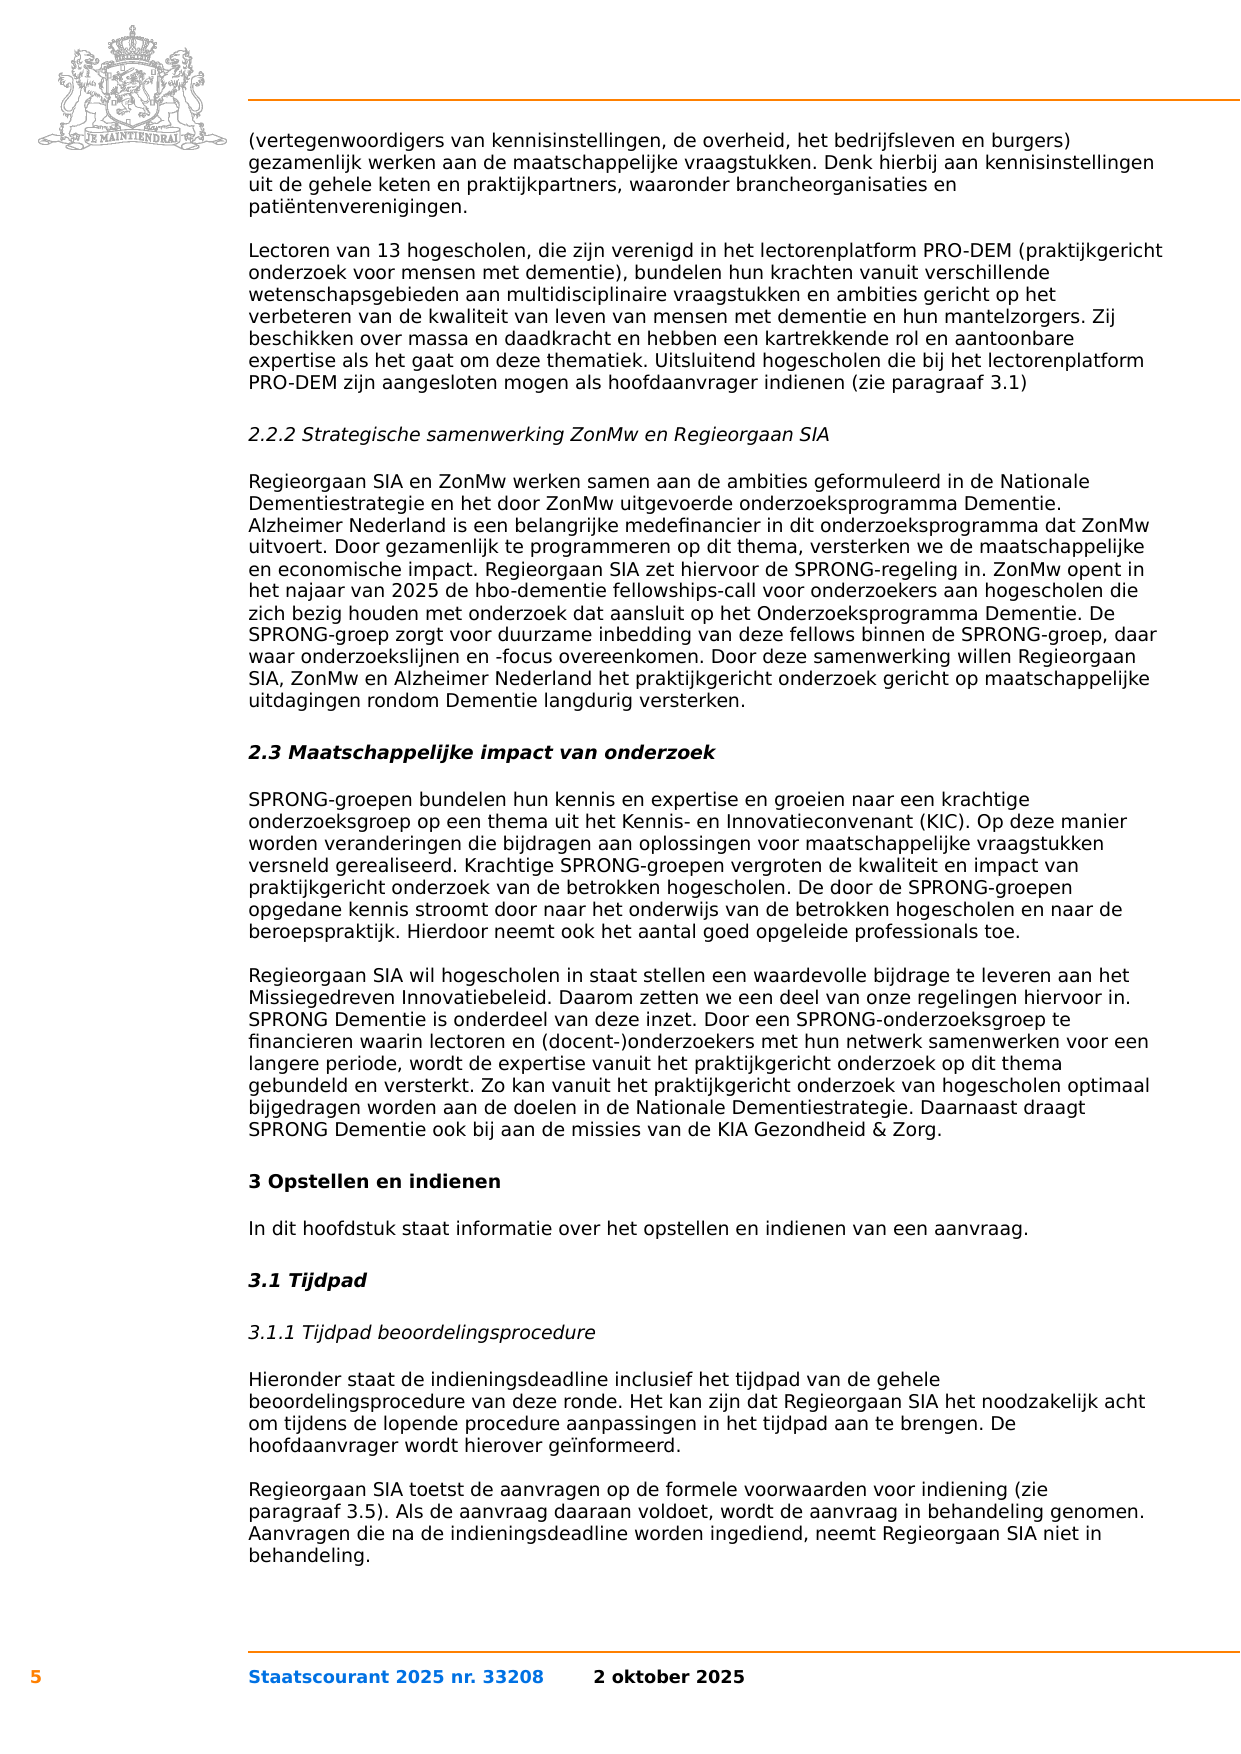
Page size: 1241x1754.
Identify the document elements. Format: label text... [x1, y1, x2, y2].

subtitle 3 Opstellen en indienen [248, 1171, 1163, 1193]
subtitle 3.1 Tijdpad [248, 1270, 1163, 1292]
subtitle 2.2.2 Strategische samenwerking ZonMw en Regieorgaan SIA [248, 423, 1163, 446]
text Regieorgaan SIA en ZonMw werken samen aan de ambities geformuleerd in de Nationale Dementiestrategie en het door ZonMw uitgevoerde onderzoeksprogramma Dementie. [248, 471, 1163, 514]
text (vertegenwoordigers van kennisinstellingen, de overheid, het bedrijfsleven en burgers) gezamenlijk werken aan de maatschappelijke vraagstukken. Denk hierbij aan kennisinstellingen uit de gehele keten en praktijkpartners, waaronder brancheorganisaties en patiëntenverenigingen. [248, 130, 1163, 218]
text Regieorgaan SIA toetst de aanvragen op de formele voorwaarden voor indiening (zie paragraaf 3.5). Als de aanvraag daaraan voldoet, wordt de aanvraag in behandeling genomen. Aanvragen die na de indieningsdeadline worden ingediend, neemt Regieorgaan SIA niet in behandeling. [248, 1478, 1163, 1566]
subtitle 2.3 Maatschappelijke impact van onderzoek [248, 742, 1163, 764]
text In dit hoofdstuk staat informatie over het opstellen en indienen van een aanvraag. [248, 1218, 1163, 1240]
picture [38, 25, 227, 150]
text SPRONG-groepen bundelen hun kennis en expertise en groeien naar een krachtige onderzoeksgroep op een thema uit het Kennis- en Innovatieconvenant (KIC). Op deze manier worden veranderingen die bijdragen aan oplossingen voor maatschappelijke vraagstukken versneld gerealiseerd. Krachtige SPRONG-groepen vergroten de kwaliteit en impact van praktijkgericht onderzoek van de betrokken hogescholen. De door de SPRONG-groepen opgedane kennis stroomt door naar het onderwijs van de betrokken hogescholen en naar de beroepspraktijk. Hierdoor neemt ook het aantal goed opgeleide professionals toe. [248, 789, 1163, 943]
text Lectoren van 13 hogescholen, die zijn verenigd in het lectorenplatform PRO-DEM (praktijkgericht onderzoek voor mensen met dementie), bundelen hun krachten vanuit verschillende wetenschapsgebieden aan multidisciplinaire vraagstukken en ambities gericht op het verbeteren van de kwaliteit van leven van mensen met dementie en hun mantelzorgers. Zij beschikken over massa en daadkracht en hebben een kartrekkende rol en aantoonbare expertise als het gaat om deze thematiek. Uitsluitend hogescholen die bij het lectorenplatform PRO-DEM zijn aangesloten mogen als hoofdaanvrager indienen (zie paragraaf 3.1) [248, 240, 1163, 393]
text Hieronder staat de indieningsdeadline inclusief het tijdpad van de gehele beoordelingsprocedure van deze ronde. Het kan zijn dat Regieorgaan SIA het noodzakelijk acht om tijdens de lopende procedure aanpassingen in het tijdpad aan te brengen. De hoofdaanvrager wordt hierover geïnformeerd. [248, 1369, 1163, 1457]
text Regieorgaan SIA wil hogescholen in staat stellen een waardevolle bijdrage te leveren aan het Missiegedreven Innovatiebeleid. Daarom zetten we een deel van onze regelingen hiervoor in. SPRONG Dementie is onderdeel van deze inzet. Door een SPRONG-onderzoeksgroep te financieren waarin lectoren en (docent-)onderzoekers met hun netwerk samenwerken voor een langere periode, wordt de expertise vanuit het praktijkgericht onderzoek op dit thema gebundeld en versterkt. Zo kan vanuit het praktijkgericht onderzoek van hogescholen optimaal bijgedragen worden aan de doelen in de Nationale Dementiestrategie. Daarnaast draagt SPRONG Dementie ook bij aan de missies van de KIA Gezondheid & Zorg. [248, 965, 1163, 1141]
text Alzheimer Nederland is een belangrijke medefinancier in dit onderzoeksprogramma dat ZonMw uitvoert. Door gezamenlijk te programmeren op dit thema, versterken we de maatschappelijke en economische impact. Regieorgaan SIA zet hiervoor de SPRONG-regeling in. ZonMw opent in het najaar van 2025 de hbo-dementie fellowships-call voor onderzoekers aan hogescholen die zich bezig houden met onderzoek dat aansluit op het Onderzoeksprogramma Dementie. De SPRONG-groep zorgt voor duurzame inbedding van deze fellows binnen de SPRONG-groep, daar waar onderzoekslijnen en -focus overeenkomen. Door deze samenwerking willen Regieorgaan SIA, ZonMw en Alzheimer Nederland het praktijkgericht onderzoek gericht op maatschappelijke uitdagingen rondom Dementie langdurig versterken. [248, 514, 1163, 712]
subtitle 3.1.1 Tijdpad beoordelingsprocedure [248, 1322, 1163, 1344]
